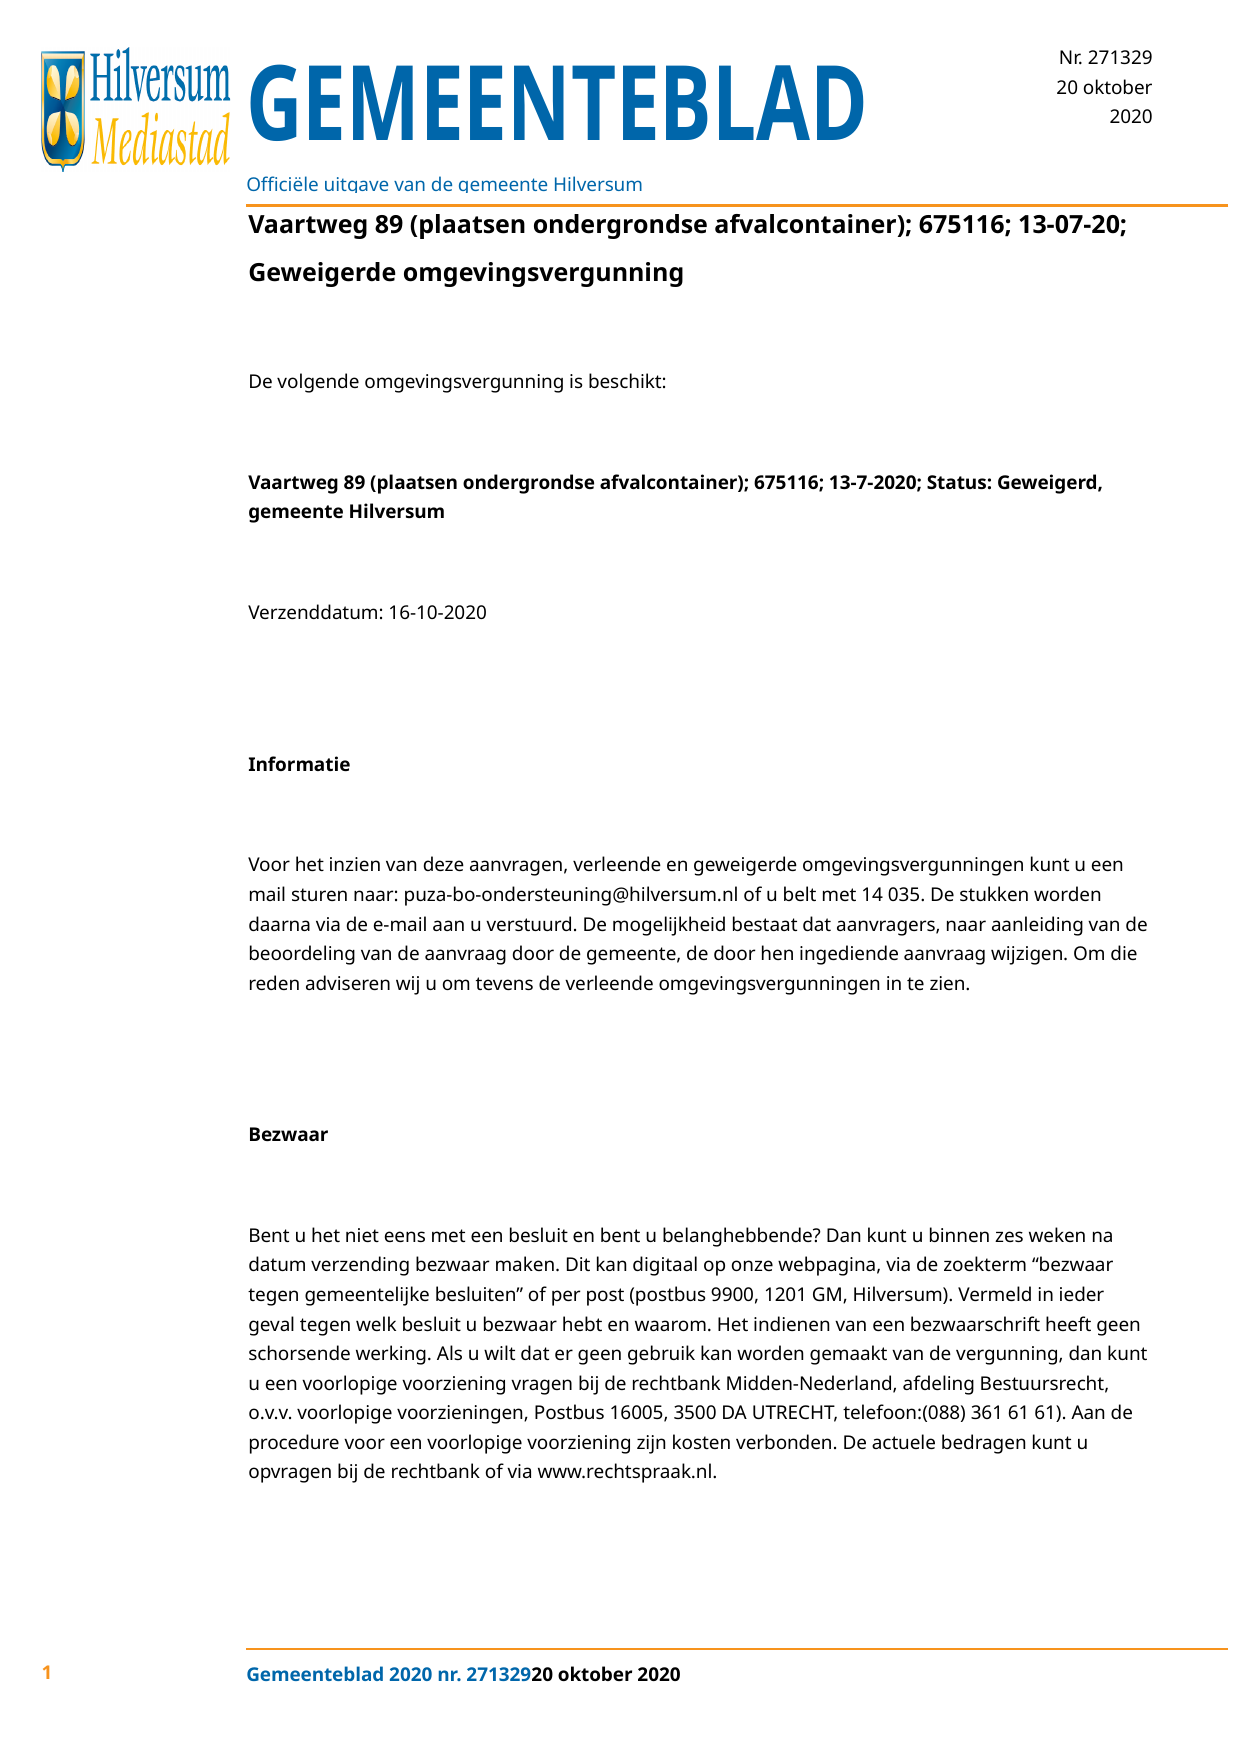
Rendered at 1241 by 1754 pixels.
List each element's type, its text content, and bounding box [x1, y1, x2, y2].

text Vaartweg 89 (plaatsen ondergrondse afvalcontainer); 675116; 13-07-20; Geweigerde omgevingsvergunning [248, 207, 1152, 288]
text Verzenddatum: 16-10-2020 [248, 599, 1152, 625]
text De volgende omgevingsvergunning is beschikt: [248, 368, 1152, 394]
text Bezwaar [248, 1121, 1152, 1147]
picture [41, 47, 231, 172]
text Vaartweg 89 (plaatsen ondergrondse afvalcontainer); 675116; 13-7-2020; Status: Geweigerd, gemeente Hilversum [248, 469, 1152, 524]
text Bent u het niet eens met een besluit en bent u belanghebbende? Dan kunt u binnen zes weken na datum verzending bezwaar maken. Dit kan digitaal op onze webpagina, via de zoekterm “bezwaar tegen gemeentelijke besluiten” of per post (postbus 9900, 1201 GM, Hilversum). Vermeld in ieder geval tegen welk besluit u bezwaar hebt en waarom. Het indienen van een bezwaarschrift heeft geen schorsende werking. Als u wilt dat er geen gebruik kan worden gemaakt van de vergunning, dan kunt u een voorlopige voorziening vragen bij de rechtbank Midden-Nederland, afdeling Bestuursrecht, o.v.v. voorlopige voorzieningen, Postbus 16005, 3500 DA UTRECHT, telefoon:(088) 361 61 61). Aan de procedure voor een voorlopige voorziening zijn kosten verbonden. De actuele bedragen kunt u opvragen bij de rechtbank of via www.rechtspraak.nl. [248, 1222, 1152, 1484]
text Voor het inzien van deze aanvragen, verleende en geweigerde omgevingsvergunningen kunt u een mail sturen naar: puza-bo-ondersteuning@hilversum.nl of u belt met 14 035. De stukken worden daarna via de e-mail aan u verstuurd. De mogelijkheid bestaat dat aanvragers, naar aanleiding van de beoordeling van de aanvraag door de gemeente, de door hen ingediende aanvraag wijzigen. Om die reden adviseren wij u om tevens de verleende omgevingsvergunningen in te zien. [248, 852, 1152, 996]
text Informatie [248, 751, 1152, 777]
